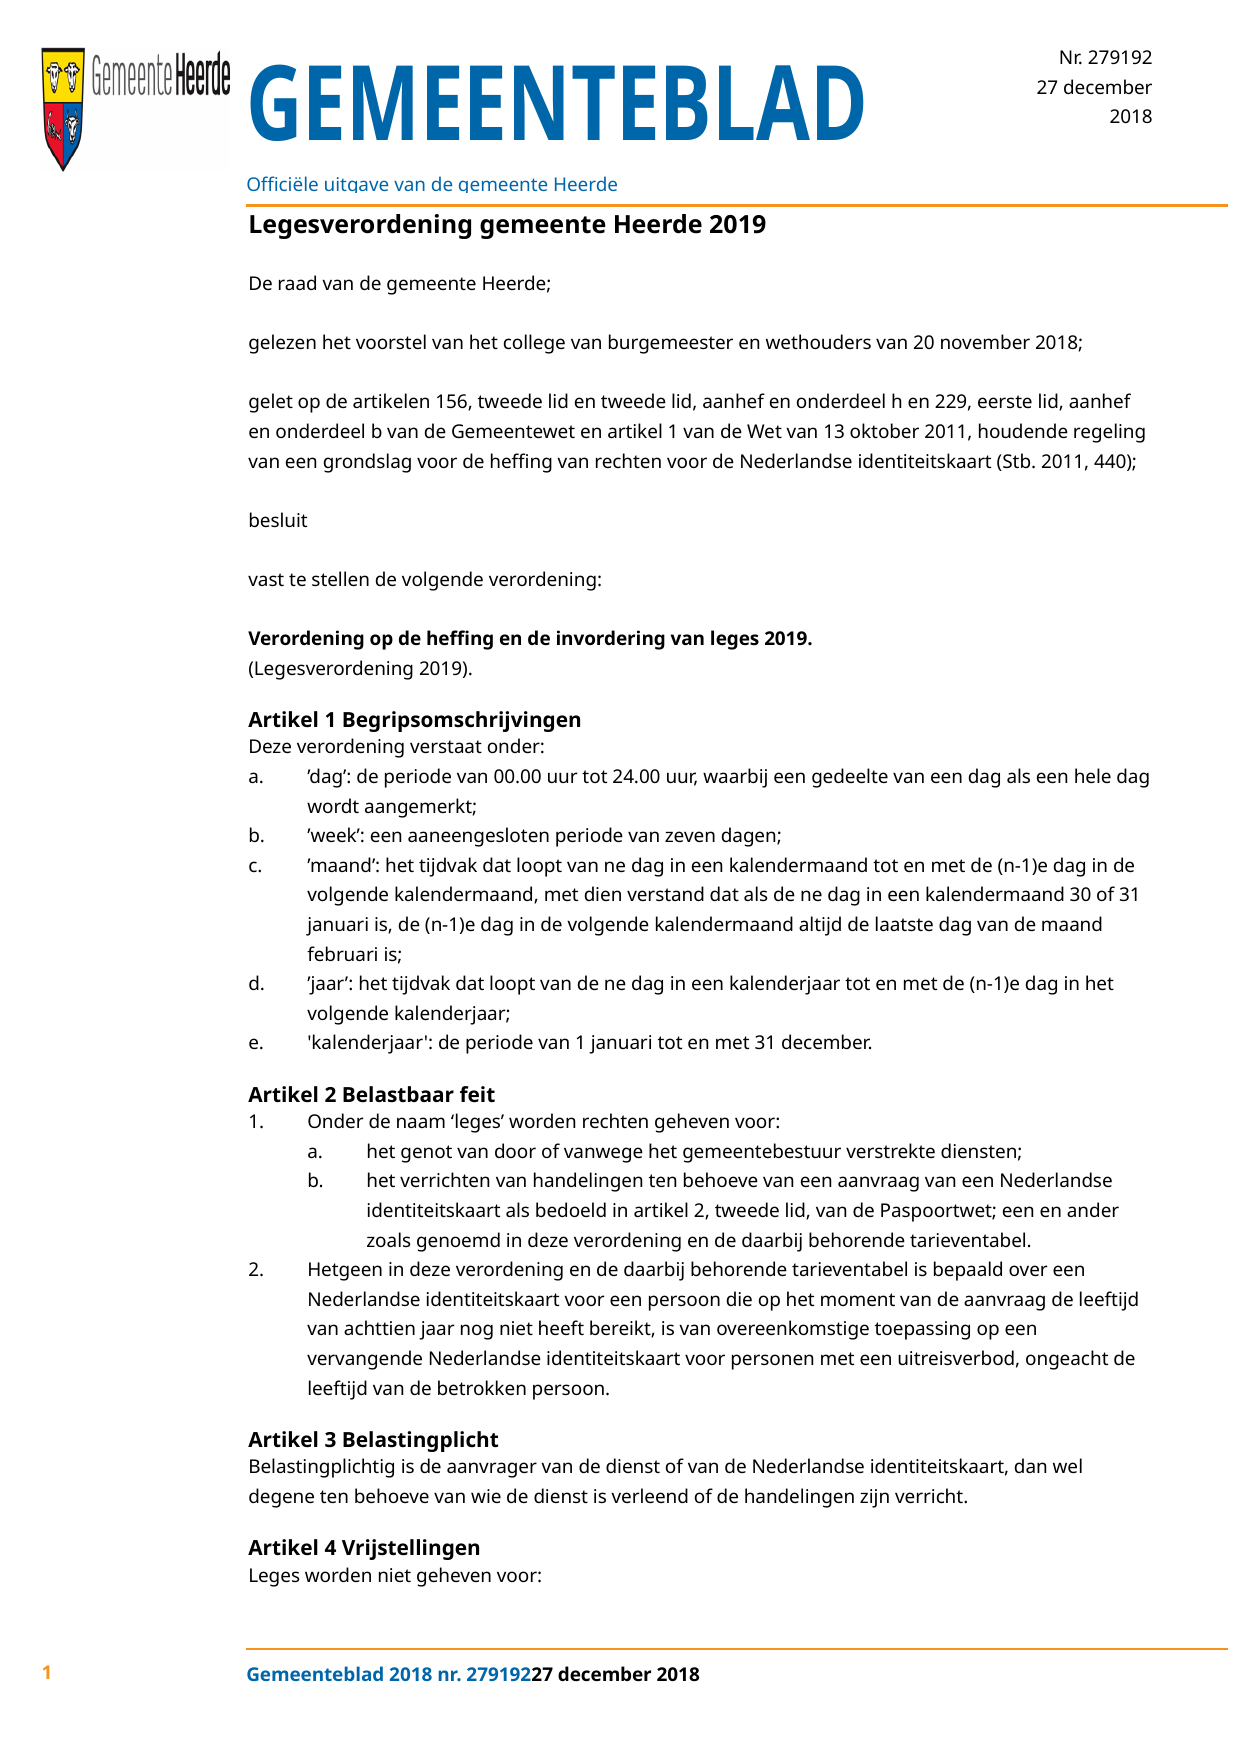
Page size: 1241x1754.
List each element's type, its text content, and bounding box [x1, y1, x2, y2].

text vast te stellen de volgende verordening: [248, 566, 1152, 592]
list ’dag’: de periode van 00.00 uur tot 24.00 uur, waarbij een gedeelte van een dag als een hele dag wordt aangemerkt; [248, 763, 1152, 819]
text (Legesverordening 2019). [248, 655, 1152, 681]
text Legesverordening gemeente Heerde 2019 [248, 207, 1152, 241]
text gelezen het voorstel van het college van burgemeester en wethouders van 20 november 2018; [248, 329, 1152, 355]
text gelet op de artikelen 156, tweede lid en tweede lid, aanhef en onderdeel h en 229, eerste lid, aanhef en onderdeel b van de Gemeentewet en artikel 1 van de Wet van 13 oktober 2011, houdende regeling van een grondslag voor de heffing van rechten voor de Nederlandse identiteitskaart (Stb. 2011, 440); [248, 389, 1152, 473]
text Artikel 4 Vrijstellingen [248, 1533, 1152, 1562]
list het genot van door of vanwege het gemeentebestuur verstrekte diensten; [307, 1138, 1152, 1164]
picture [41, 47, 231, 172]
text Belastingplichtig is de aanvrager van de dienst of van de Nederlandse identiteitskaart, dan wel degene ten behoeve van wie de dienst is verleend of de handelingen zijn verricht. [248, 1453, 1152, 1509]
list ’jaar’: het tijdvak dat loopt van de ne dag in een kalenderjaar tot en met de (n-1)e dag in het volgende kalenderjaar; [248, 970, 1152, 1026]
list ’maand’: het tijdvak dat loopt van ne dag in een kalendermaand tot en met de (n-1)e dag in de volgende kalendermaand, met dien verstand dat als de ne dag in een kalendermaand 30 of 31 januari is, de (n-1)e dag in de volgende kalendermaand altijd de laatste dag van de maand februari is; [248, 852, 1152, 967]
list 'kalenderjaar': de periode van 1 januari tot en met 31 december. [248, 1029, 1152, 1055]
list Onder de naam ‘leges’ worden rechten geheven voor: [248, 1108, 1152, 1134]
text Artikel 3 Belastingplicht [248, 1425, 1152, 1453]
list het verrichten van handelingen ten behoeve van een aanvraag van een Nederlandse identiteitskaart als bedoeld in artikel 2, tweede lid, van de Paspoortwet; een en ander zoals genoemd in deze verordening en de daarbij behorende tarieventabel. [307, 1168, 1152, 1252]
list ’week’: een aaneengesloten periode van zeven dagen; [248, 822, 1152, 848]
text Verordening op de heffing en de invordering van leges 2019. [248, 625, 1152, 651]
text Leges worden niet geheven voor: [248, 1562, 1152, 1588]
text Deze verordening verstaat onder: [248, 734, 1152, 759]
text Artikel 2 Belastbaar feit [248, 1080, 1152, 1108]
text Artikel 1 Begripsomschrijvingen [248, 705, 1152, 734]
list Hetgeen in deze verordening en de daarbij behorende tarieventabel is bepaald over een Nederlandse identiteitskaart voor een persoon die op het moment van de aanvraag de leeftijd van achttien jaar nog niet heeft bereikt, is van overeenkomstige toepassing op een vervangende Nederlandse identiteitskaart voor personen met een uitreisverbod, ongeacht de leeftijd van de betrokken persoon. [248, 1256, 1152, 1400]
text besluit [248, 507, 1152, 533]
text De raad van de gemeente Heerde; [248, 270, 1152, 296]
